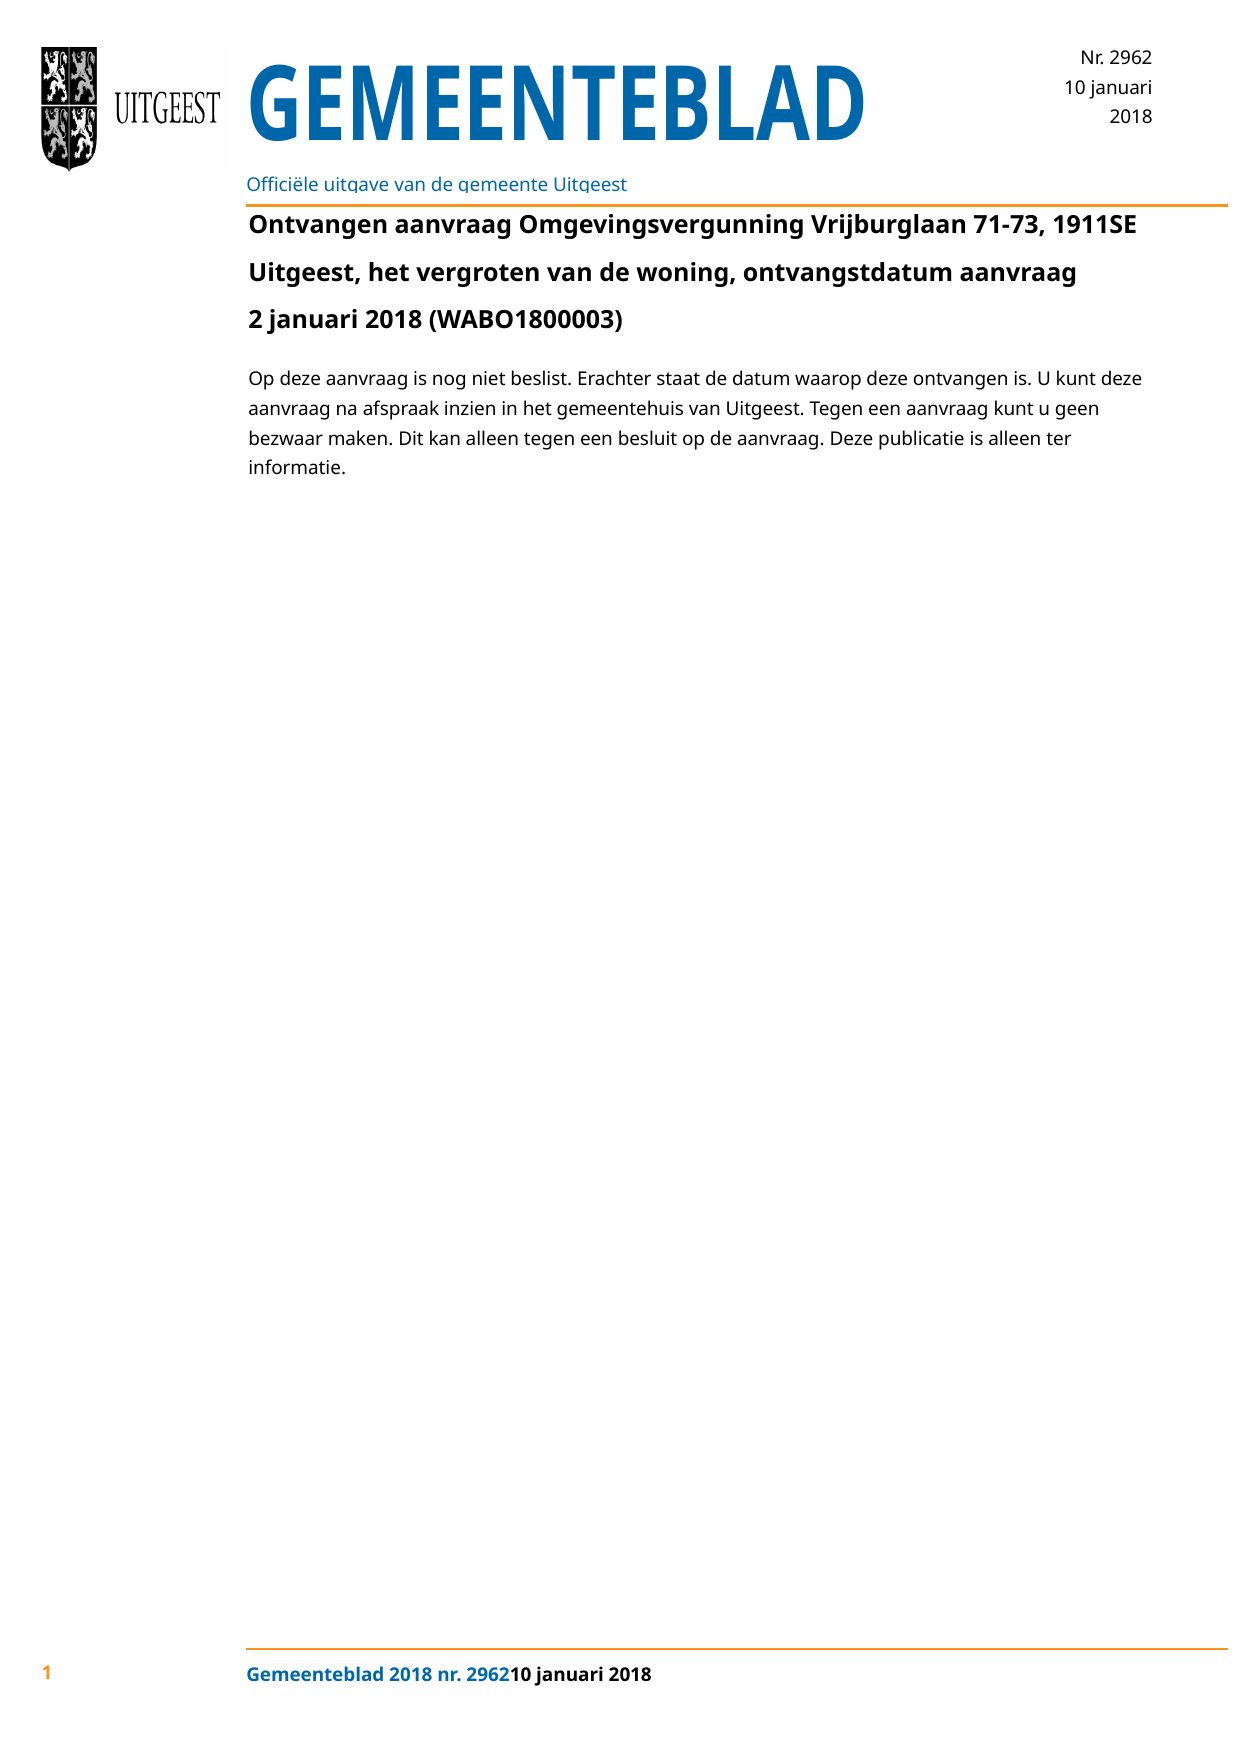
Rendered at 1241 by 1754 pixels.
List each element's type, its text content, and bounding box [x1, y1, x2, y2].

text Op deze aanvraag is nog niet beslist. Erachter staat de datum waarop deze ontvangen is. U kunt deze aanvraag na afspraak inzien in het gemeentehuis van Uitgeest. Tegen een aanvraag kunt u geen bezwaar maken. Dit kan alleen tegen een besluit op de aanvraag. Deze publicatie is alleen ter informatie. [248, 366, 1152, 480]
picture [41, 47, 231, 172]
text Ontvangen aanvraag Omgevingsvergunning Vrijburglaan 71-73, 1911SE Uitgeest, het vergroten van de woning, ontvangstdatum aanvraag 2 januari 2018 (WABO1800003) [248, 207, 1152, 336]
